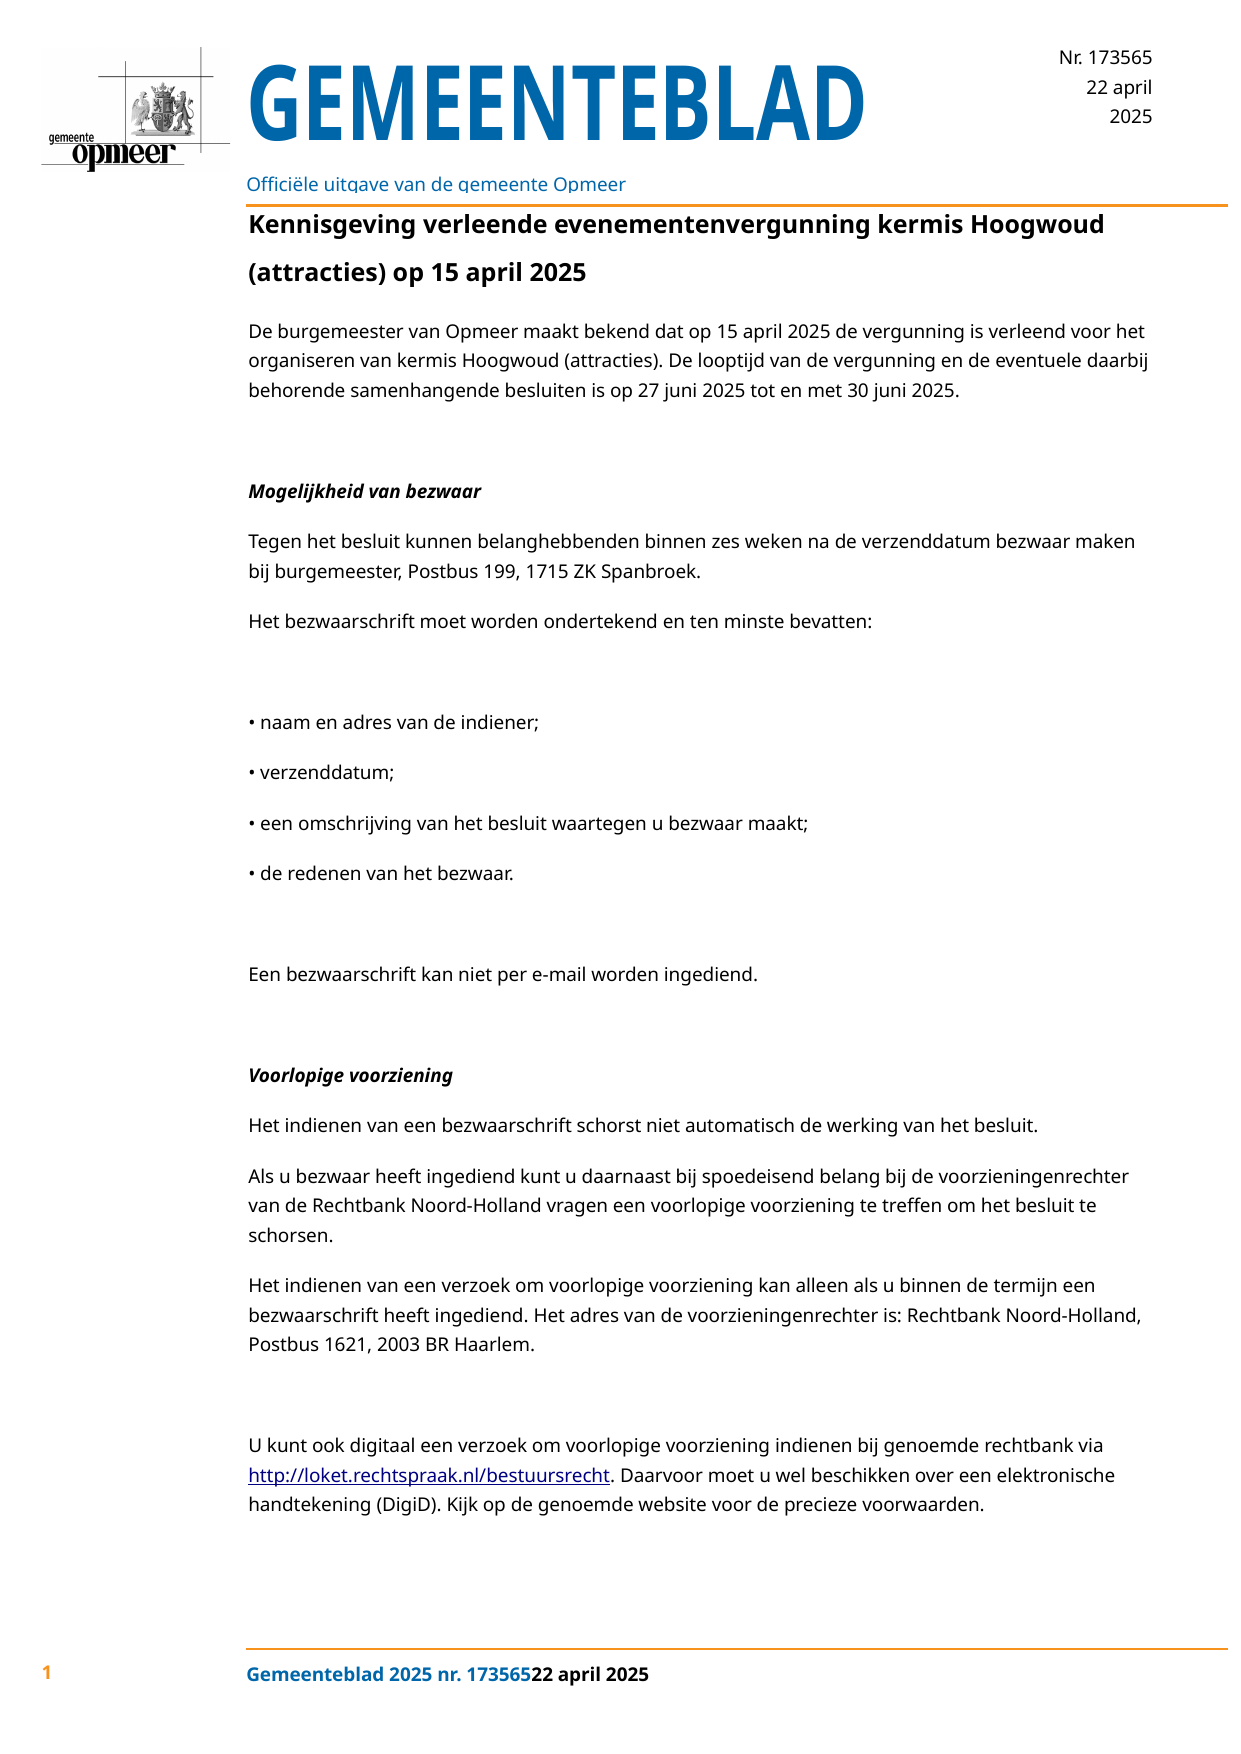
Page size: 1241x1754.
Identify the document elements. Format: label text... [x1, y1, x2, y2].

text Als u bezwaar heeft ingediend kunt u daarnaast bij spoedeisend belang bij de voorzieningenrechter van de Rechtbank Noord-Holland vragen een voorlopige voorziening te treffen om het besluit te schorsen. [248, 1163, 1152, 1248]
text Voorlopige voorziening [248, 1062, 1152, 1088]
text De burgemeester van Opmeer maakt bekend dat op 15 april 2025 de vergunning is verleend voor het organiseren van kermis Hoogwoud (attracties). De looptijd van de vergunning en de eventuele daarbij behorende samenhangende besluiten is op 27 juni 2025 tot en met 30 juni 2025. [248, 318, 1152, 403]
text Mogelijkheid van bezwaar [248, 478, 1152, 504]
text Het bezwaarschrift moet worden ondertekend en ten minste bevatten: [248, 608, 1152, 634]
text Een bezwaarschrift kan niet per e-mail worden ingediend. [248, 961, 1152, 987]
text • verzenddatum; [248, 759, 1152, 785]
text Het indienen van een bezwaarschrift schorst niet automatisch de werking van het besluit. [248, 1112, 1152, 1138]
picture [41, 47, 231, 172]
text • een omschrijving van het besluit waartegen u bezwaar maakt; [248, 810, 1152, 836]
text Tegen het besluit kunnen belanghebbenden binnen zes weken na de verzenddatum bezwaar maken bij burgemeester, Postbus 199, 1715 ZK Spanbroek. [248, 528, 1152, 584]
text U kunt ook digitaal een verzoek om voorlopige voorziening indienen bij genoemde rechtbank via http://loket.rechtspraak.nl/bestuursrecht. Daarvoor moet u wel beschikken over een elektronische handtekening (DigiD). Kijk op de genoemde website voor de precieze voorwaarden. [248, 1432, 1152, 1517]
text Kennisgeving verleende evenementenvergunning kermis Hoogwoud (attracties) op 15 april 2025 [248, 207, 1152, 288]
text • de redenen van het bezwaar. [248, 860, 1152, 886]
text Het indienen van een verzoek om voorlopige voorziening kan alleen als u binnen de termijn een bezwaarschrift heeft ingediend. Het adres van de voorzieningenrechter is: Rechtbank Noord-Holland, Postbus 1621, 2003 BR Haarlem. [248, 1272, 1152, 1357]
text • naam en adres van de indiener; [248, 709, 1152, 735]
